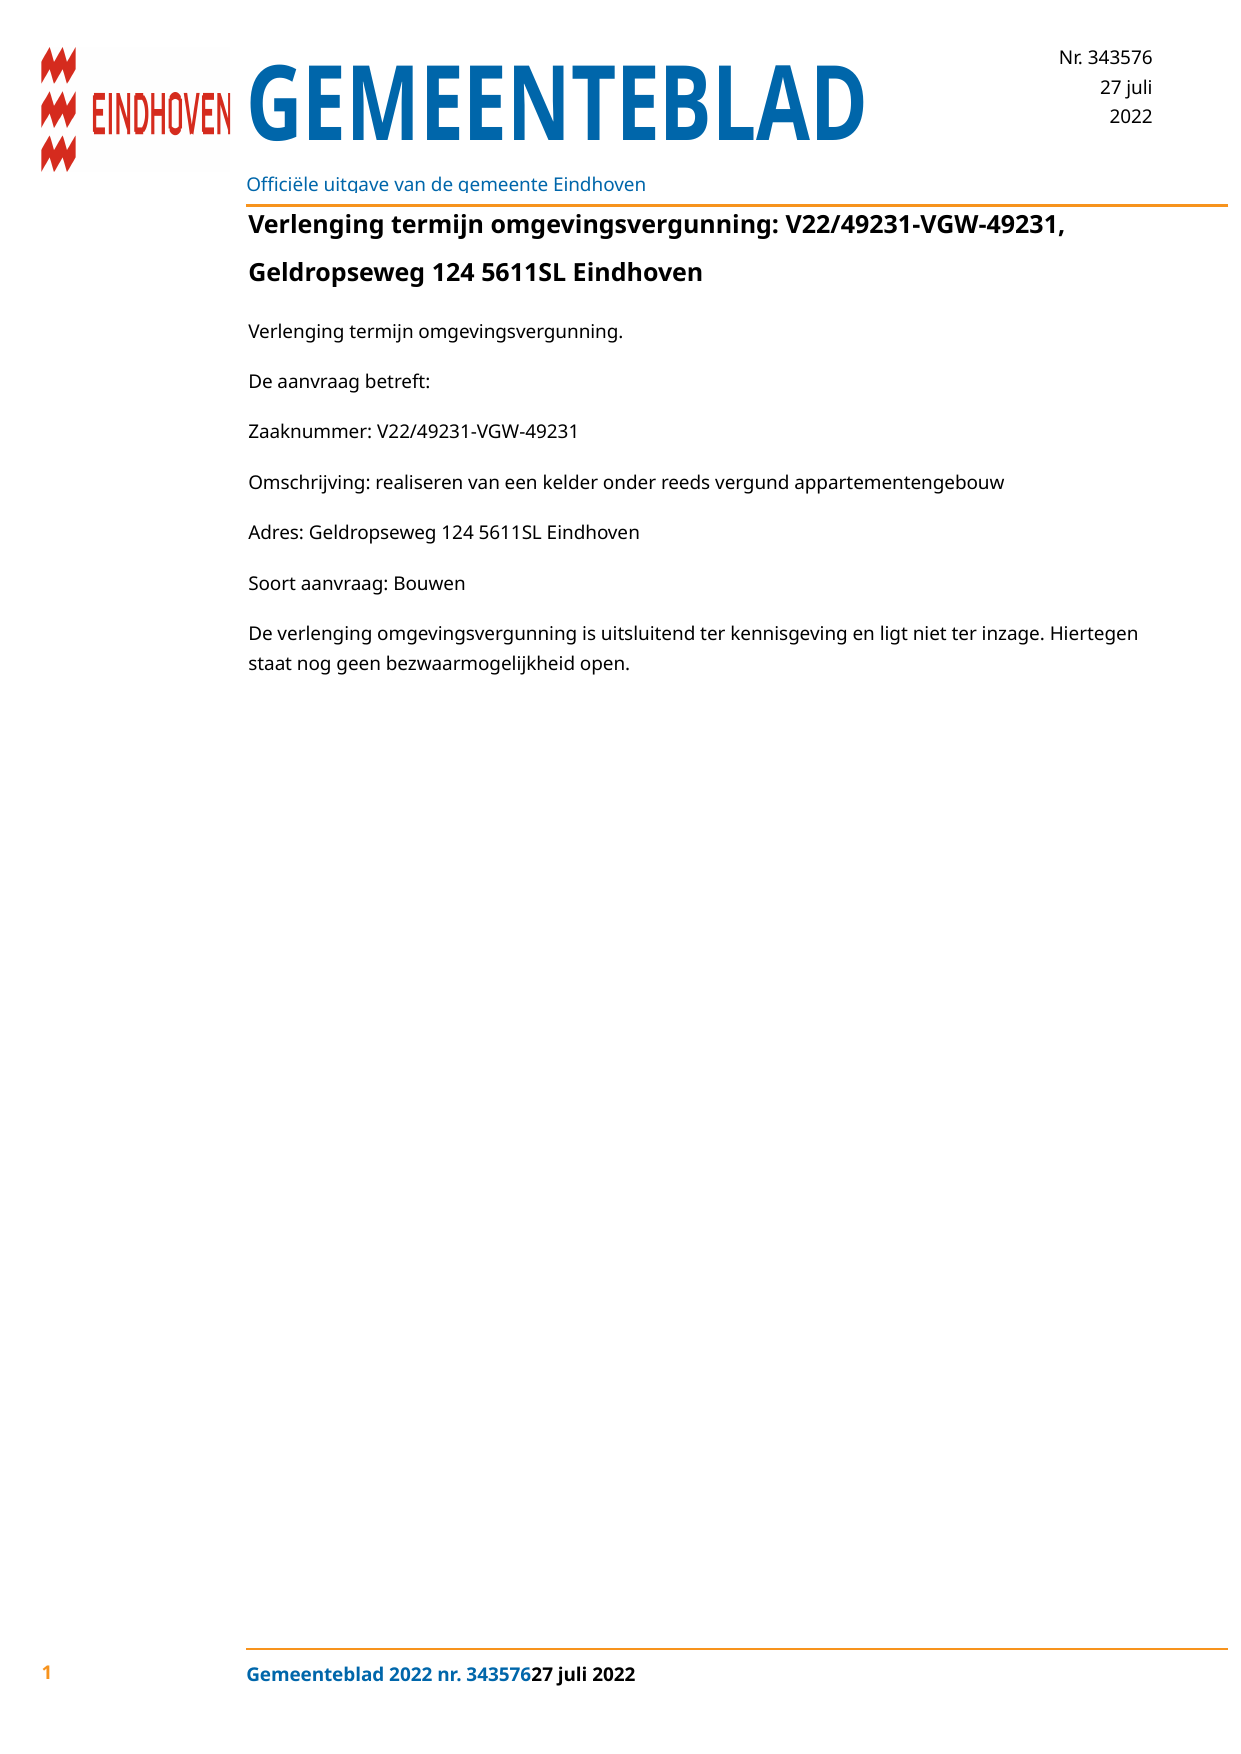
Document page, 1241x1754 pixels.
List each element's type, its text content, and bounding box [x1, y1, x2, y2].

text Verlenging termijn omgevingsvergunning: V22/49231-VGW-49231, Geldropseweg 124 5611SL Eindhoven [248, 207, 1152, 288]
text De aanvraag betreft: [248, 368, 1152, 394]
text Omschrijving: realiseren van een kelder onder reeds vergund appartementengebouw [248, 469, 1152, 495]
text Verlenging termijn omgevingsvergunning. [248, 318, 1152, 344]
picture [41, 47, 231, 172]
text De verlenging omgevingsvergunning is uitsluitend ter kennisgeving en ligt niet ter inzage. Hiertegen staat nog geen bezwaarmogelijkheid open. [248, 620, 1152, 676]
text Soort aanvraag: Bouwen [248, 570, 1152, 596]
text Zaaknummer: V22/49231-VGW-49231 [248, 419, 1152, 444]
text Adres: Geldropseweg 124 5611SL Eindhoven [248, 519, 1152, 545]
